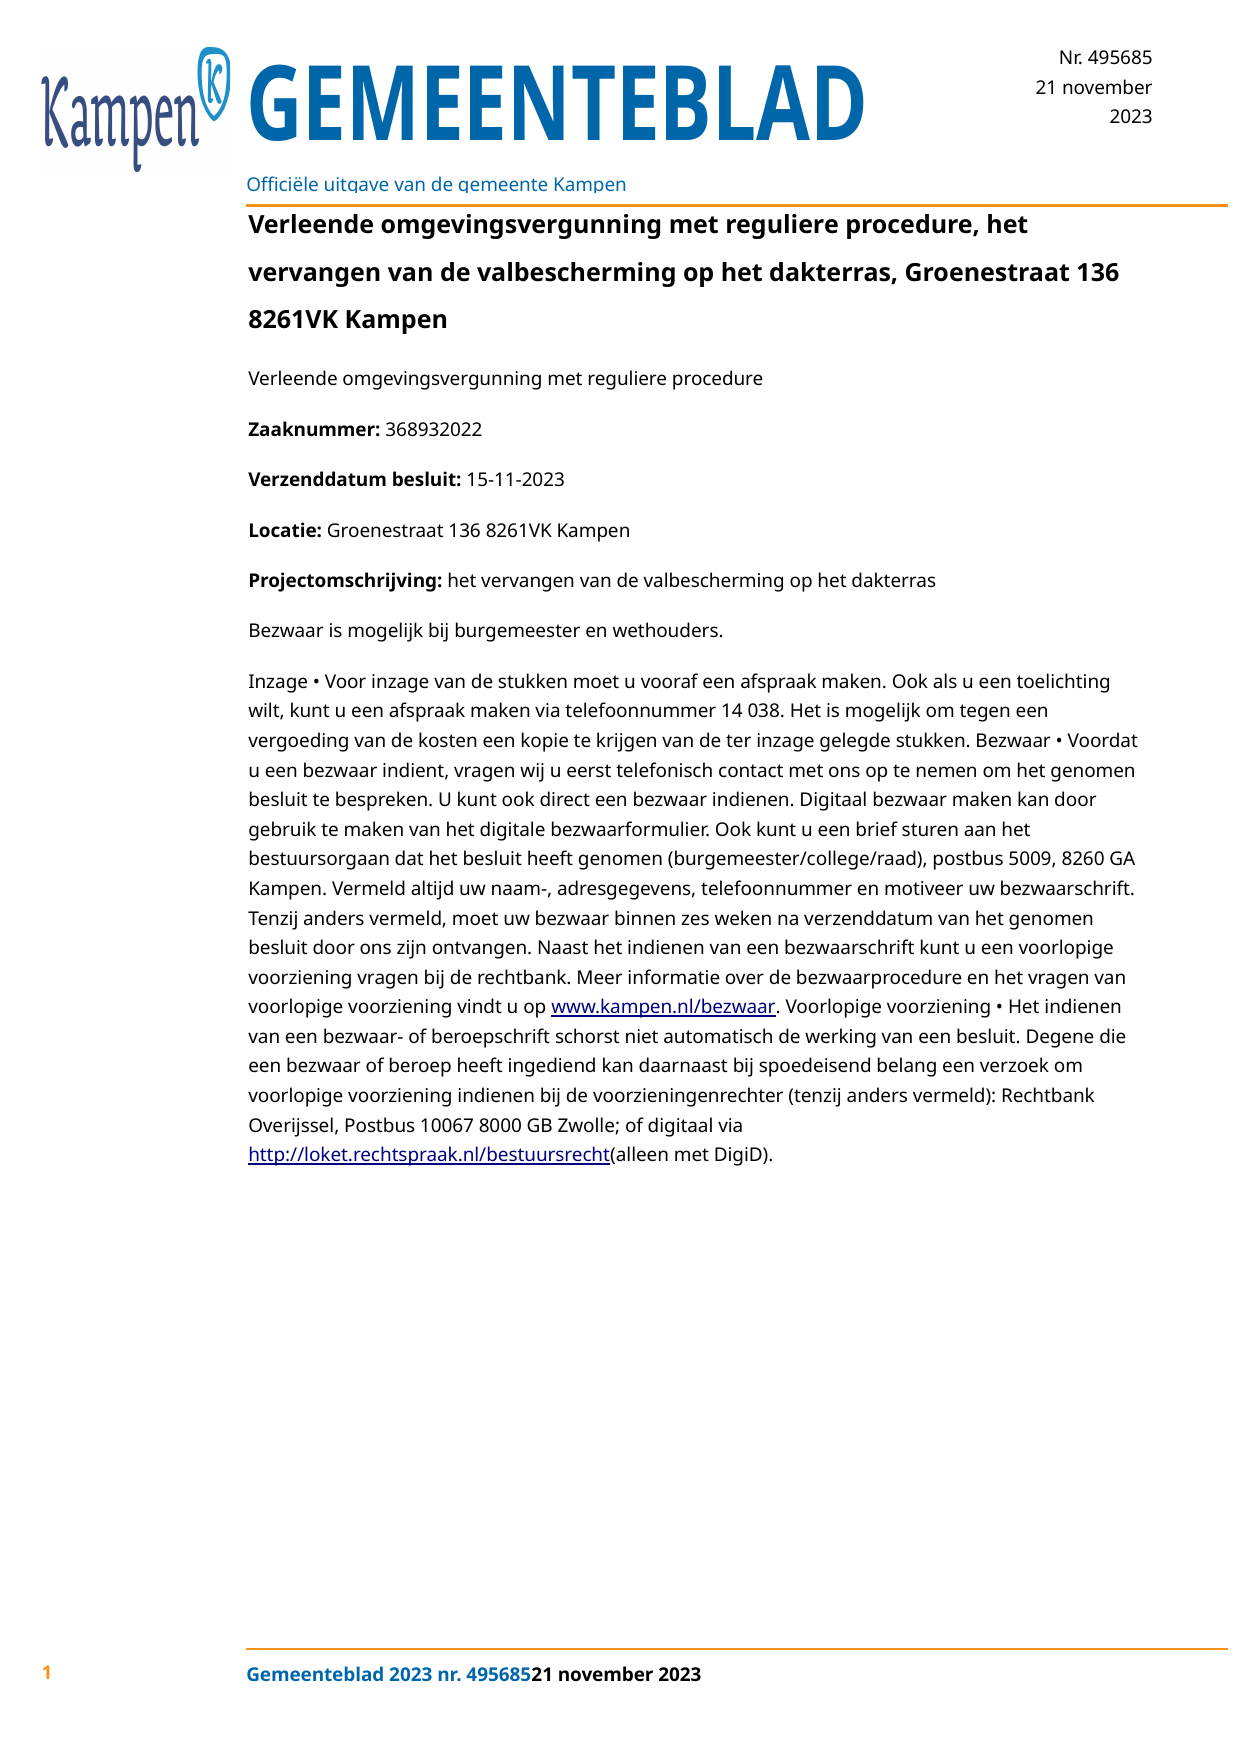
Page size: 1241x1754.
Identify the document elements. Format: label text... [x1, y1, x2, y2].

text Locatie: Groenestraat 136 8261VK Kampen [248, 517, 1152, 542]
text Zaaknummer: 368932022 [248, 416, 1152, 442]
text Bezwaar is mogelijk bij burgemeester en wethouders. [248, 618, 1152, 643]
text Verzenddatum besluit: 15-11-2023 [248, 466, 1152, 492]
text Projectomschrijving: het vervangen van de valbescherming op het dakterras [248, 567, 1152, 593]
text Inzage • Voor inzage van de stukken moet u vooraf een afspraak maken. Ook als u een toelichting wilt, kunt u een afspraak maken via telefoonnummer 14 038. Het is mogelijk om tegen een vergoeding van de kosten een kopie te krijgen van de ter inzage gelegde stukken. Bezwaar • Voordat u een bezwaar indient, vragen wij u eerst telefonisch contact met ons op te nemen om het genomen besluit te bespreken. U kunt ook direct een bezwaar indienen. Digitaal bezwaar maken kan door gebruik te maken van het digitale bezwaarformulier. Ook kunt u een brief sturen aan het bestuursorgaan dat het besluit heeft genomen (burgemeester/college/raad), postbus 5009, 8260 GA Kampen. Vermeld altijd uw naam-, adresgegevens, telefoonnummer en motiveer uw bezwaarschrift. Tenzij anders vermeld, moet uw bezwaar binnen zes weken na verzenddatum van het genomen besluit door ons zijn ontvangen. Naast het indienen van een bezwaarschrift kunt u een voorlopige voorziening vragen bij de rechtbank. Meer informatie over de bezwaarprocedure en het vragen van voorlopige voorziening vindt u op www.kampen.nl/bezwaar. Voorlopige voorziening • Het indienen van een bezwaar- of beroepschrift schorst niet automatisch de werking van een besluit. Degene die een bezwaar of beroep heeft ingediend kan daarnaast bij spoedeisend belang een verzoek om voorlopige voorziening indienen bij de voorzieningenrechter (tenzij anders vermeld): Rechtbank Overijssel, Postbus 10067 8000 GB Zwolle; of digitaal via http://loket.rechtspraak.nl/bestuursrecht(alleen met DigiD). [248, 668, 1152, 1167]
picture [41, 47, 231, 172]
text Verleende omgevingsvergunning met reguliere procedure [248, 366, 1152, 391]
text Verleende omgevingsvergunning met reguliere procedure, het vervangen van de valbescherming op het dakterras, Groenestraat 136 8261VK Kampen [248, 207, 1152, 336]
